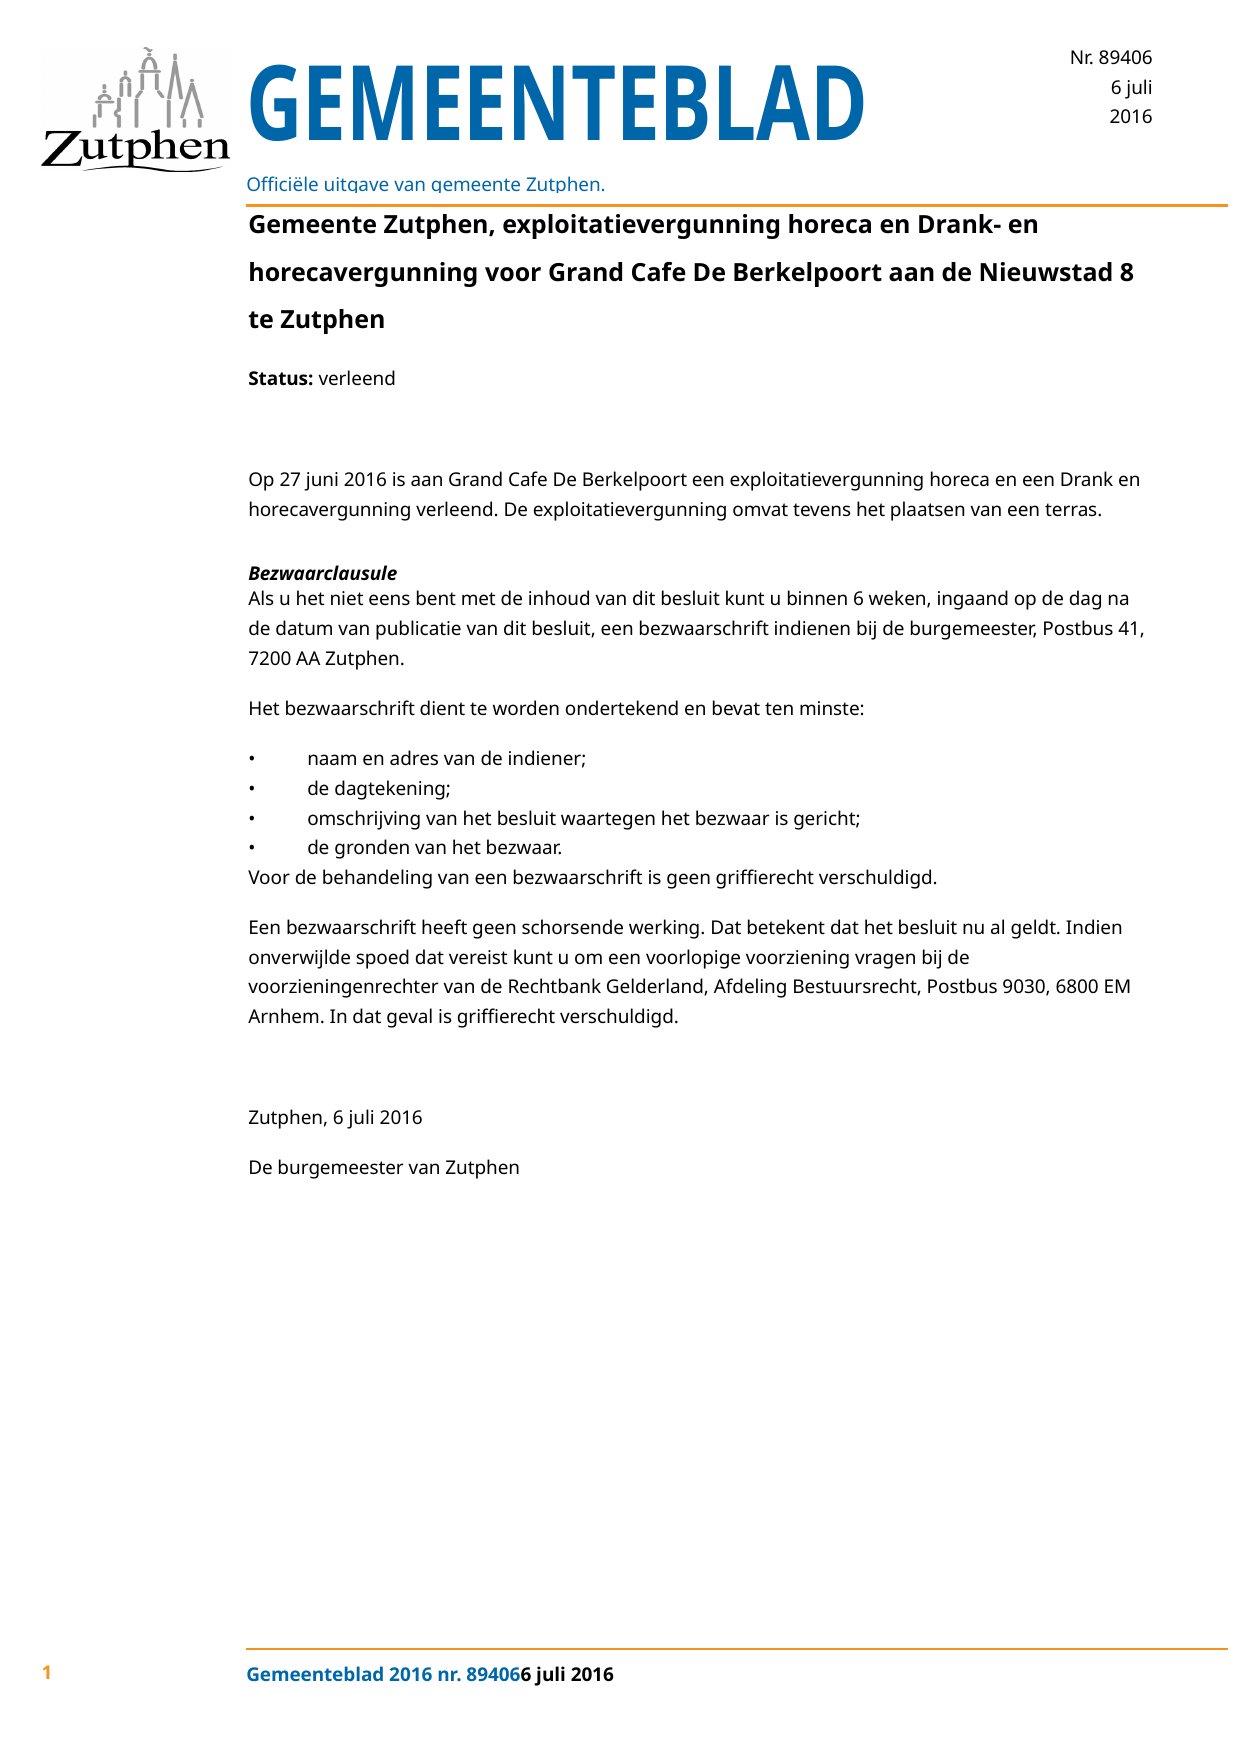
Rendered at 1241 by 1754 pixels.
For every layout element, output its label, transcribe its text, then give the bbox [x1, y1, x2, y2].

text Voor de behandeling van een bezwaarschrift is geen griffierecht verschuldigd. [248, 864, 1152, 890]
text Bezwaarclausule [248, 560, 1152, 586]
picture [41, 47, 231, 172]
list de gronden van het bezwaar. [248, 834, 1152, 860]
text Het bezwaarschrift dient te worden ondertekend en bevat ten minste: [248, 695, 1152, 721]
text Status: verleend [248, 366, 1152, 391]
text Een bezwaarschrift heeft geen schorsende werking. Dat betekent dat het besluit nu al geldt. Indien onverwijlde spoed dat vereist kunt u om een voorlopige voorziening vragen bij de voorzieningenrechter van de Rechtbank Gelderland, Afdeling Bestuursrecht, Postbus 9030, 6800 EM Arnhem. In dat geval is griffierecht verschuldigd. [248, 914, 1152, 1029]
list naam en adres van de indiener; [248, 746, 1152, 771]
list omschrijving van het besluit waartegen het bezwaar is gericht; [248, 805, 1152, 831]
list de dagtekening; [248, 775, 1152, 801]
text De burgemeester van Zutphen [248, 1154, 1152, 1180]
text Als u het niet eens bent met de inhoud van dit besluit kunt u binnen 6 weken, ingaand op de dag na de datum van publicatie van dit besluit, een bezwaarschrift indienen bij de burgemeester, Postbus 41, 7200 AA Zutphen. [248, 586, 1152, 671]
text Gemeente Zutphen, exploitatievergunning horeca en Drank- en horecavergunning voor Grand Cafe De Berkelpoort aan de Nieuwstad 8 te Zutphen [248, 207, 1152, 336]
text Zutphen, 6 juli 2016 [248, 1104, 1152, 1130]
text Op 27 juni 2016 is aan Grand Cafe De Berkelpoort een exploitatievergunning horeca en een Drank en horecavergunning verleend. De exploitatievergunning omvat tevens het plaatsen van een terras. [248, 466, 1152, 522]
